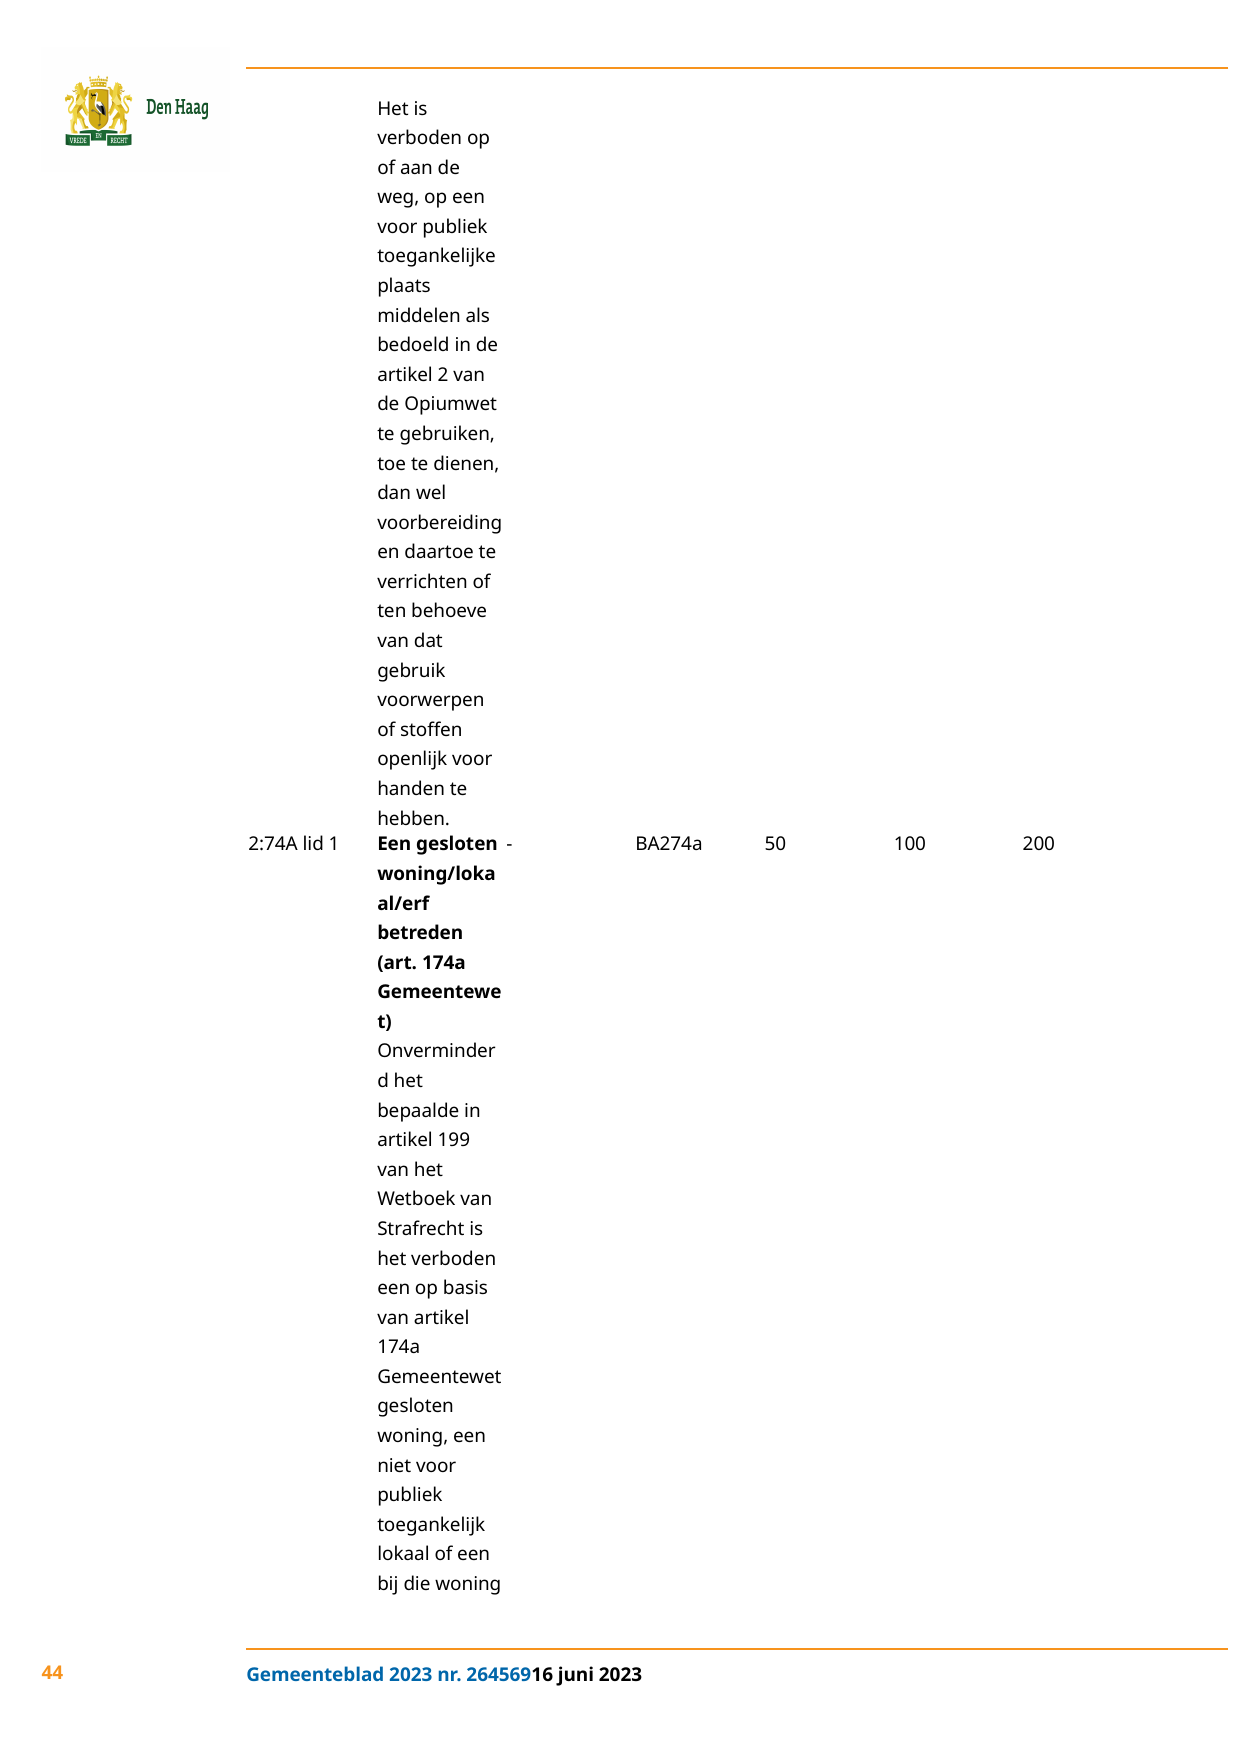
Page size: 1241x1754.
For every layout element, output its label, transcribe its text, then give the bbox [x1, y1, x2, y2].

picture [41, 47, 231, 172]
table_cell [1023, 95, 1152, 831]
table_cell [506, 95, 635, 831]
table_cell 2:74A lid 1 [248, 831, 377, 1596]
table_cell [248, 95, 377, 831]
table_cell [635, 95, 764, 831]
table_cell - [506, 831, 635, 1596]
table_cell Het is verboden op of aan de weg, op een voor publiek toegankelijke plaats middelen als bedoeld in de artikel 2 van de Opiumwet te gebruiken, toe te dienen, dan wel voorbereidingen daartoe te verrichten of ten behoeve van dat gebruik voorwerpen of stoffen openlijk voor handen te hebben. [377, 95, 506, 831]
table_cell 200 [1023, 831, 1152, 1596]
table_cell [764, 95, 893, 831]
table_cell [894, 95, 1022, 831]
table_cell BA274a [635, 831, 764, 1596]
table_cell 50 [764, 831, 893, 1596]
table_cell 100 [894, 831, 1022, 1596]
table_cell Een gesloten woning/lokaal/erf betreden (art. 174a Gemeentewet) Onverminderd het bepaalde in artikel 199 van het Wetboek van Strafrecht is het verboden een op basis van artikel 174a Gemeentewet gesloten woning, een niet voor publiek toegankelijk lokaal of een bij die woning [377, 831, 506, 1596]
